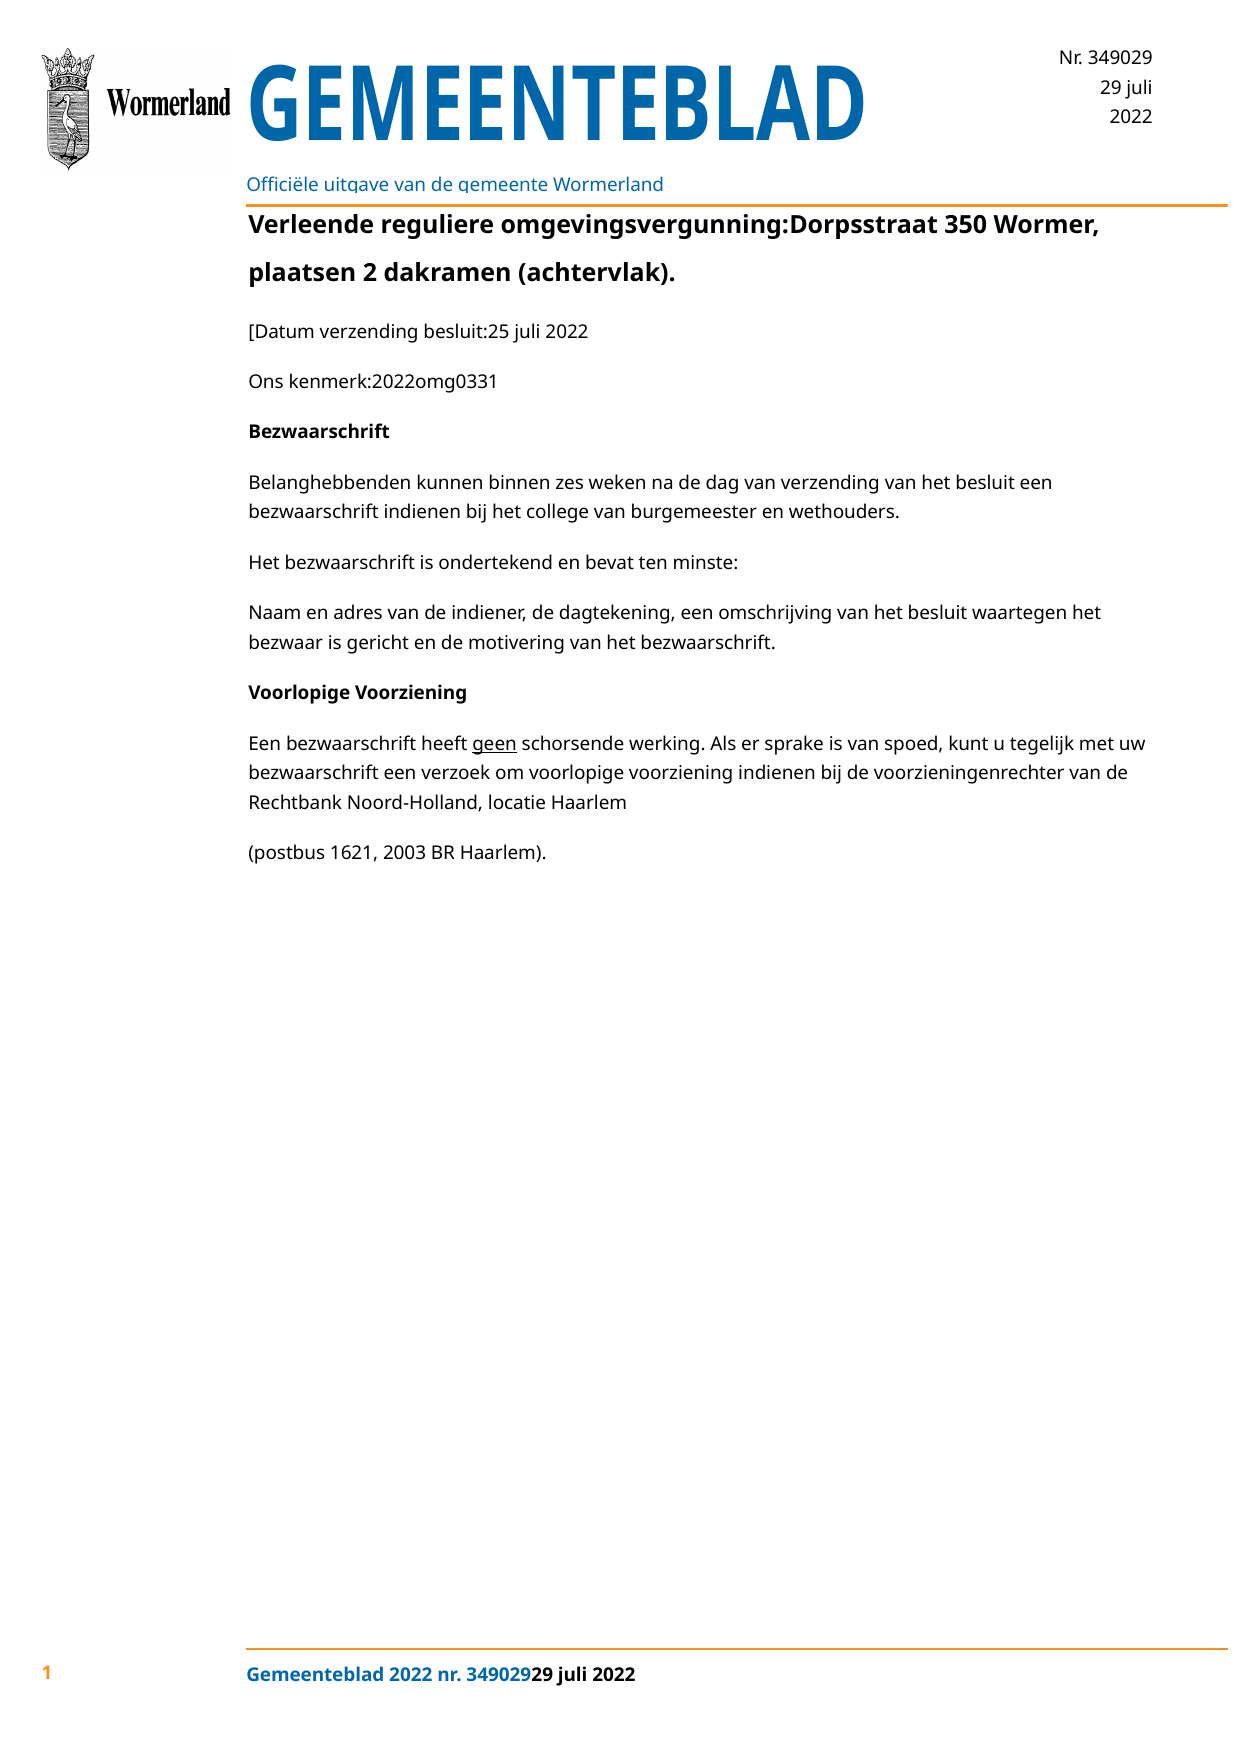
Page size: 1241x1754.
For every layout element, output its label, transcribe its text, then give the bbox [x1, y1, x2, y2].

text Voorlopige Voorziening [248, 679, 1152, 705]
text Een bezwaarschrift heeft geen schorsende werking. Als er sprake is van spoed, kunt u tegelijk met uw bezwaarschrift een verzoek om voorlopige voorziening indienen bij de voorzieningenrechter van de Rechtbank Noord-Holland, locatie Haarlem [248, 730, 1152, 815]
text [Datum verzending besluit:25 juli 2022 [248, 318, 1152, 344]
picture [41, 47, 231, 172]
text Belanghebbenden kunnen binnen zes weken na de dag van verzending van het besluit een bezwaarschrift indienen bij het college van burgemeester en wethouders. [248, 469, 1152, 524]
text Bezwaarschrift [248, 419, 1152, 444]
text Ons kenmerk:2022omg0331 [248, 368, 1152, 394]
text Naam en adres van de indiener, de dagtekening, een omschrijving van het besluit waartegen het bezwaar is gericht en de motivering van het bezwaarschrift. [248, 599, 1152, 655]
text Het bezwaarschrift is ondertekend en bevat ten minste: [248, 549, 1152, 575]
text (postbus 1621, 2003 BR Haarlem). [248, 839, 1152, 865]
text Verleende reguliere omgevingsvergunning:Dorpsstraat 350 Wormer, plaatsen 2 dakramen (achtervlak). [248, 207, 1152, 288]
